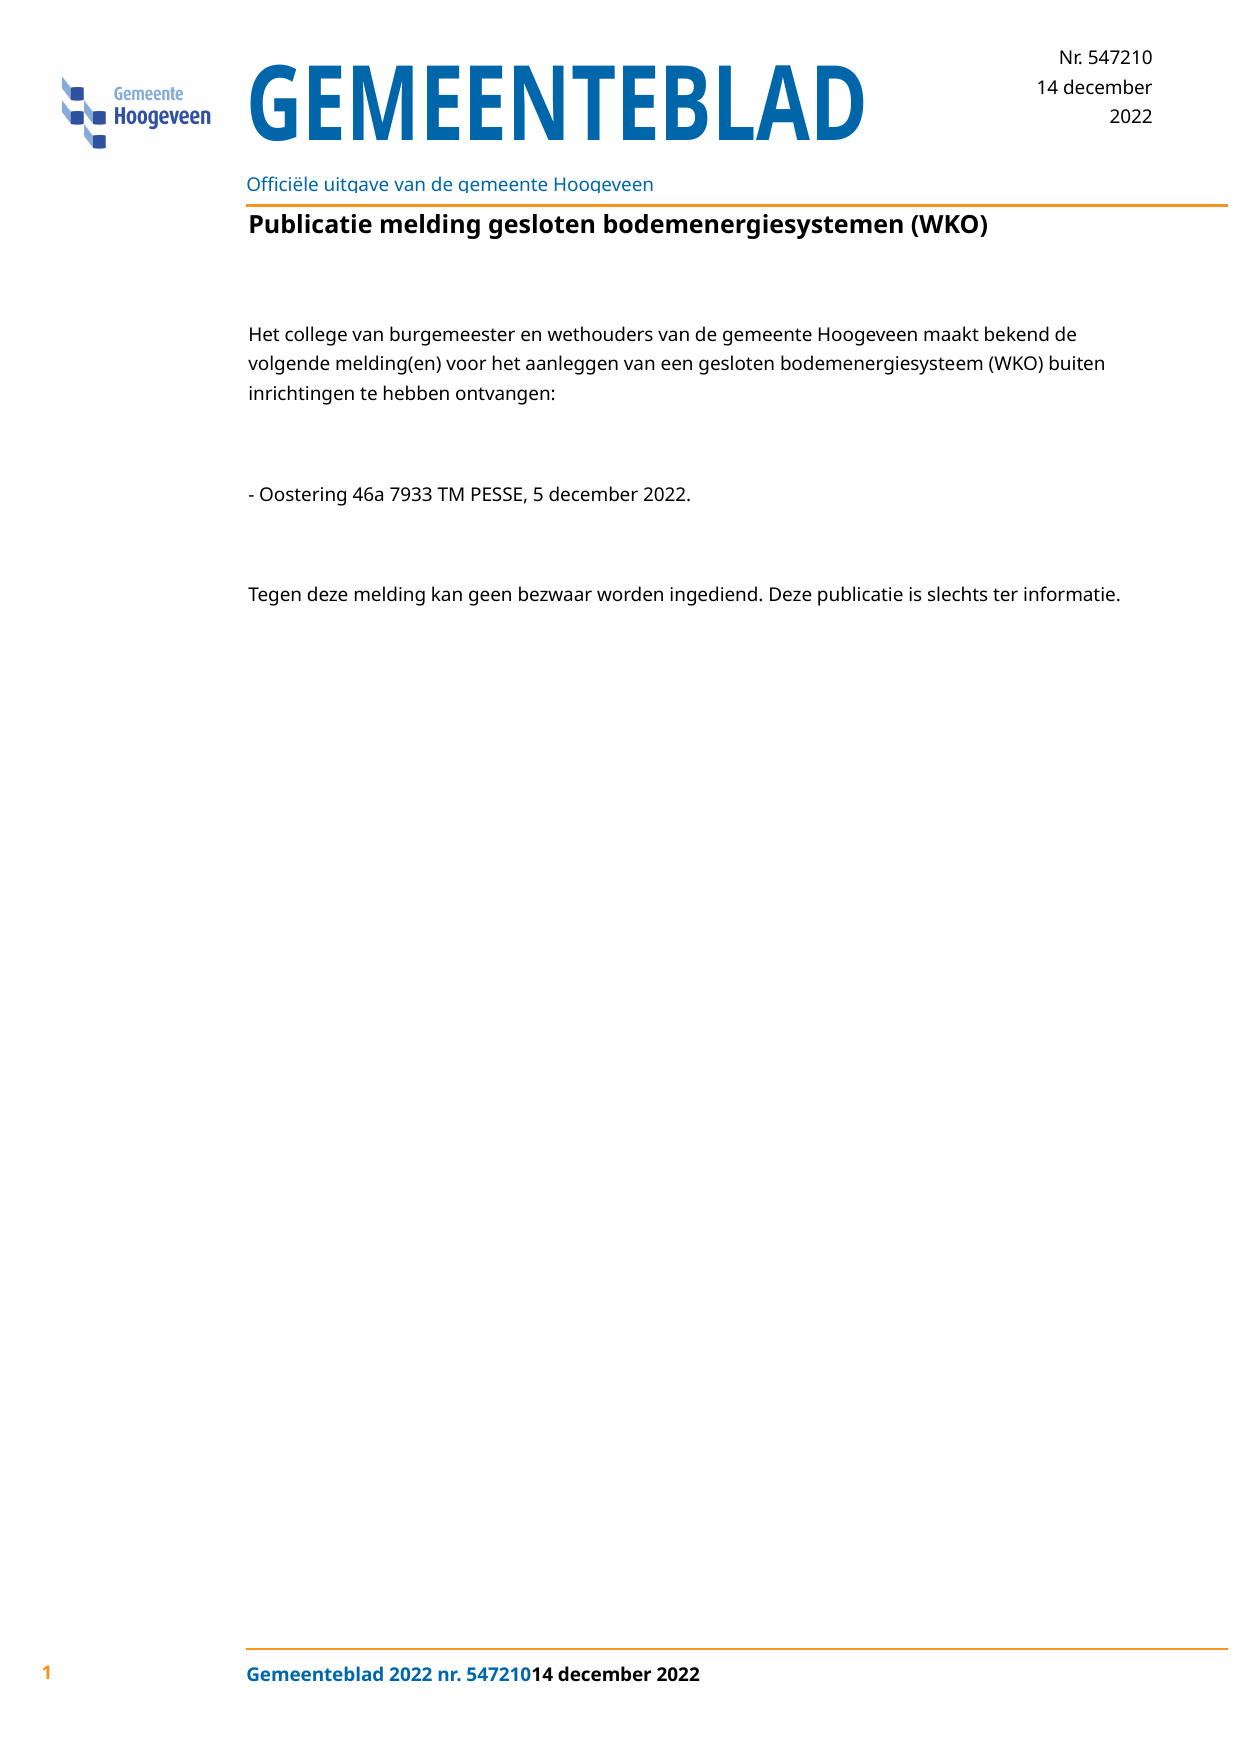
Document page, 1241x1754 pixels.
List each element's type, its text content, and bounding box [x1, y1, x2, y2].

text Het college van burgemeester en wethouders van de gemeente Hoogeveen maakt bekend de volgende melding(en) voor het aanleggen van een gesloten bodemenergiesysteem (WKO) buiten inrichtingen te hebben ontvangen: [248, 321, 1152, 406]
picture [41, 47, 231, 172]
text Publicatie melding gesloten bodemenergiesystemen (WKO) [248, 207, 1152, 241]
text Tegen deze melding kan geen bezwaar worden ingediend. Deze publicatie is slechts ter informatie. [248, 582, 1152, 607]
text - Oostering 46a 7933 TM PESSE, 5 december 2022. [248, 481, 1152, 506]
